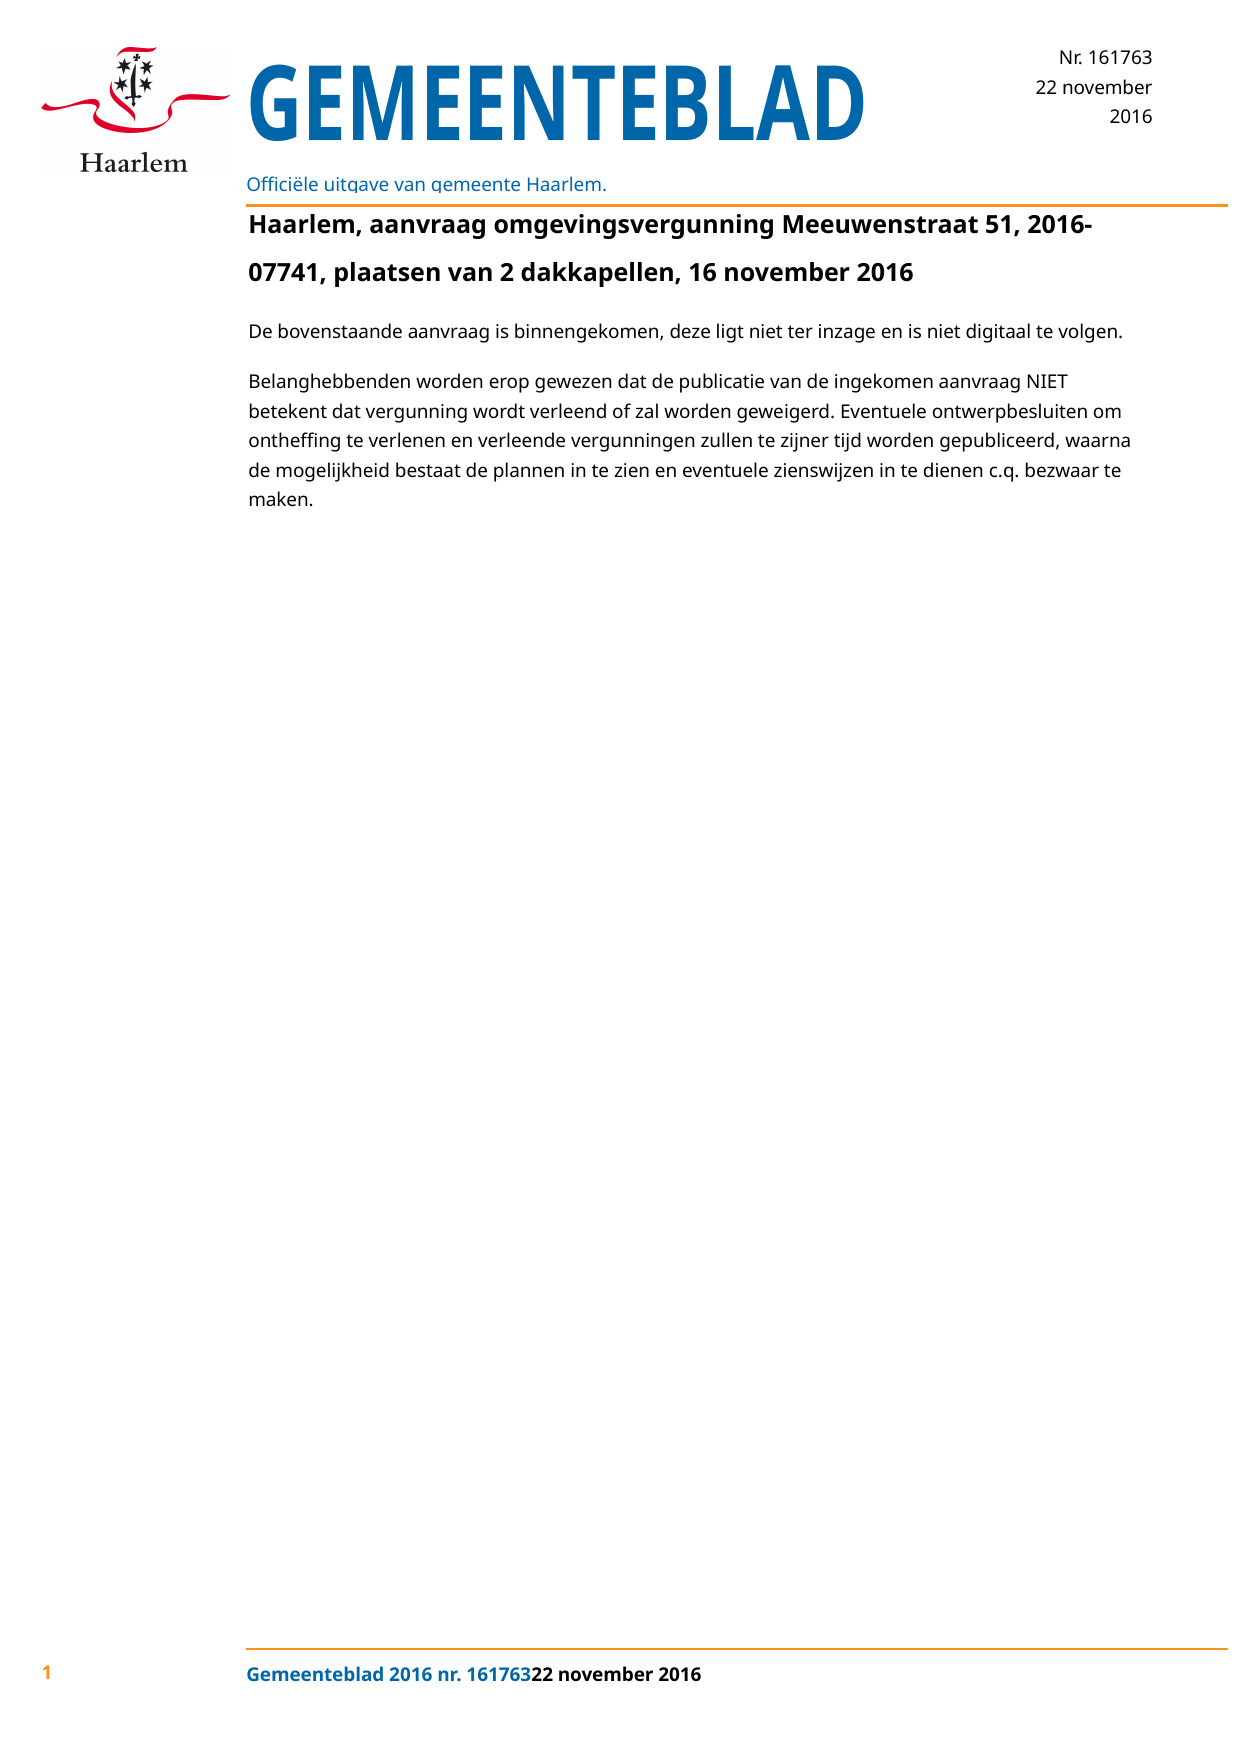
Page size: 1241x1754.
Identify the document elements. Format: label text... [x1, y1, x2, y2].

text De bovenstaande aanvraag is binnengekomen, deze ligt niet ter inzage en is niet digitaal te volgen. [248, 318, 1152, 344]
text Belanghebbenden worden erop gewezen dat de publicatie van de ingekomen aanvraag NIET betekent dat vergunning wordt verleend of zal worden geweigerd. Eventuele ontwerpbesluiten om ontheffing te verlenen en verleende vergunningen zullen te zijner tijd worden gepubliceerd, waarna de mogelijkheid bestaat de plannen in te zien en eventuele zienswijzen in te dienen c.q. bezwaar te maken. [248, 368, 1152, 512]
picture [41, 47, 231, 172]
text Haarlem, aanvraag omgevingsvergunning Meeuwenstraat 51, 2016-07741, plaatsen van 2 dakkapellen, 16 november 2016 [248, 207, 1152, 288]
